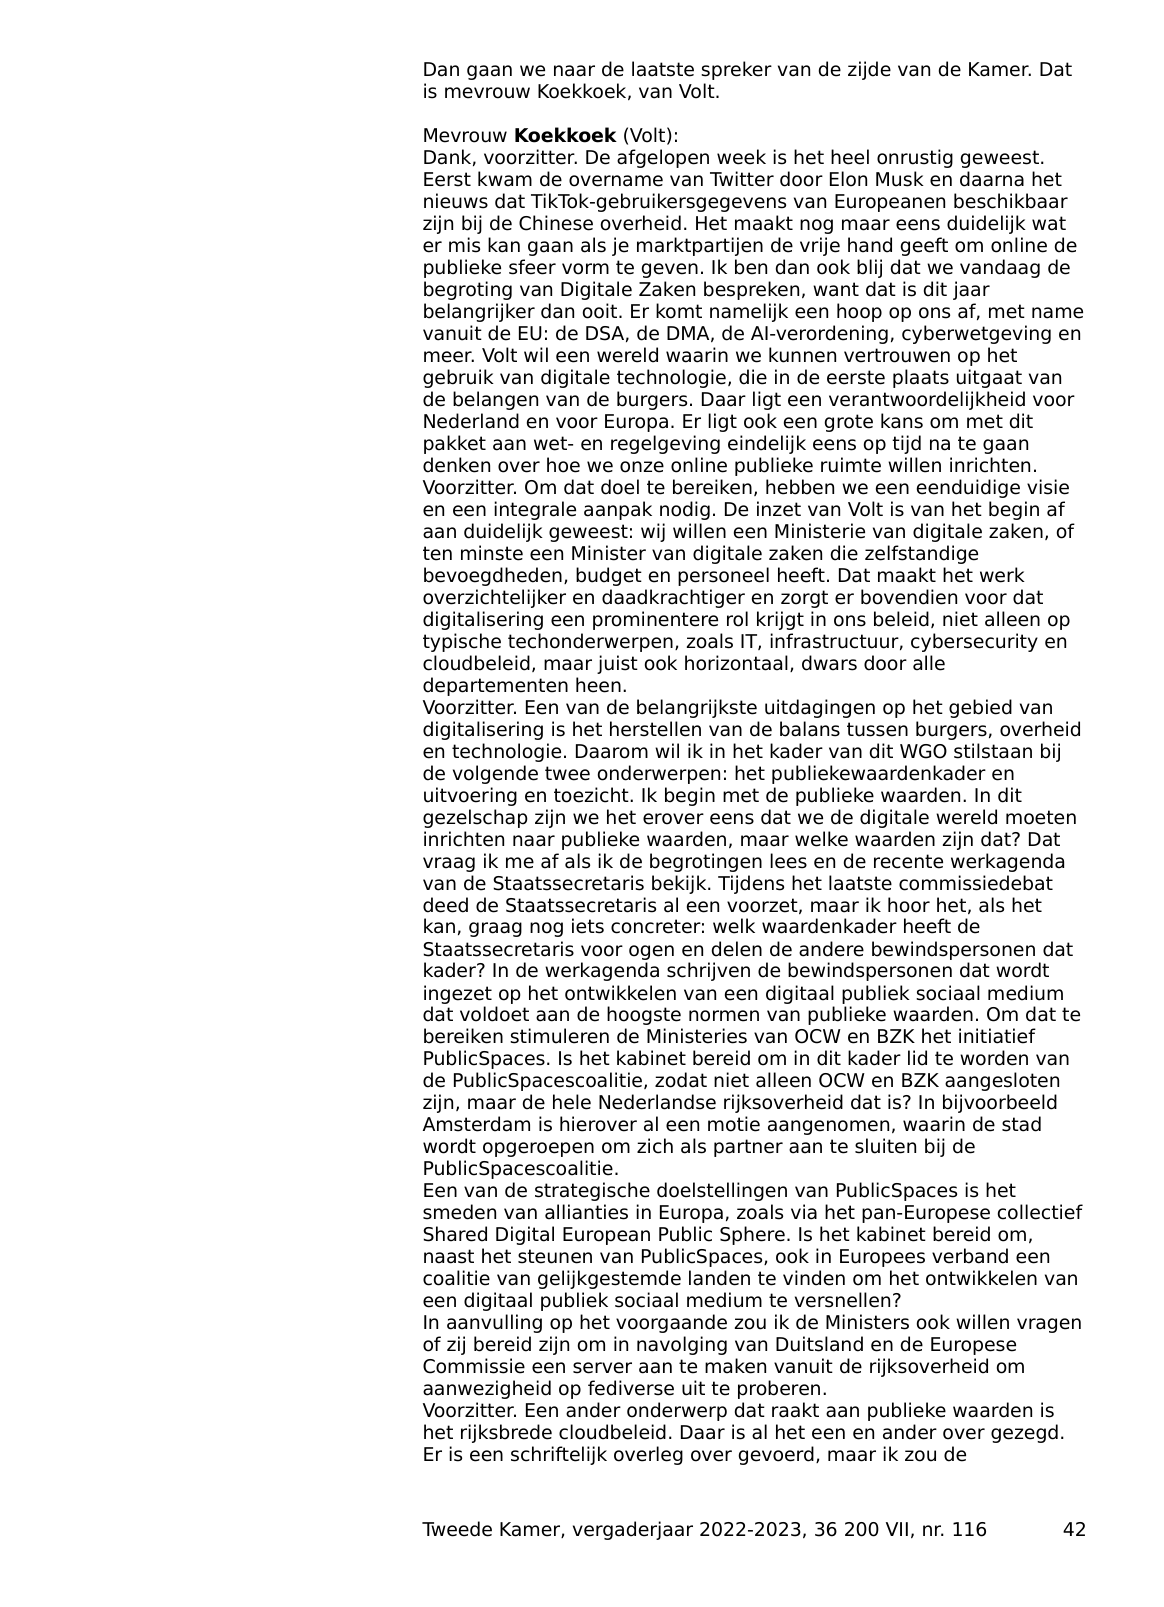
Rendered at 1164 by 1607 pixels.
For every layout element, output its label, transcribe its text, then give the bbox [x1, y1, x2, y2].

text Dank, voorzitter. De afgelopen week is het heel onrustig geweest. Eerst kwam de overname van Twitter door Elon Musk en daarna het nieuws dat TikTok-gebruikersgegevens van Europeanen beschikbaar zijn bij de Chinese overheid. Het maakt nog maar eens duidelijk wat er mis kan gaan als je marktpartijen de vrije hand geeft om online de publieke sfeer vorm te geven. Ik ben dan ook blij dat we vandaag de begroting van Digitale Zaken bespreken, want dat is dit jaar belangrijker dan ooit. Er komt namelijk een hoop op ons af, met name vanuit de EU: de DSA, de DMA, de AI-verordening, cyberwetgeving en meer. Volt wil een wereld waarin we kunnen vertrouwen op het gebruik van digitale technologie, die in de eerste plaats uitgaat van de belangen van de burgers. Daar ligt een verantwoordelijkheid voor Nederland en voor Europa. Er ligt ook een grote kans om met dit pakket aan wet- en regelgeving eindelijk eens op tijd na te gaan denken over hoe we onze online publieke ruimte willen inrichten. [422, 147, 1087, 477]
text Mevrouw Koekkoek (Volt): [422, 125, 1087, 147]
text Dan gaan we naar de laatste spreker van de zijde van de Kamer. Dat is mevrouw Koekkoek, van Volt. [422, 59, 1087, 103]
text Voorzitter. Een ander onderwerp dat raakt aan publieke waarden is het rijksbrede cloudbeleid. Daar is al het een en ander over gezegd. Er is een schriftelijk overleg over gevoerd, maar ik zou de [422, 1400, 1087, 1466]
text Voorzitter. Een van de belangrijkste uitdagingen op het gebied van digitalisering is het herstellen van de balans tussen burgers, overheid en technologie. Daarom wil ik in het kader van dit WGO stilstaan bij de volgende twee onderwerpen: het publiekewaardenkader en uitvoering en toezicht. Ik begin met de publieke waarden. In dit gezelschap zijn we het erover eens dat we de digitale wereld moeten inrichten naar publieke waarden, maar welke waarden zijn dat? Dat vraag ik me af als ik de begrotingen lees en de recente werkagenda van de Staatssecretaris bekijk. Tijdens het laatste commissiedebat deed de Staatssecretaris al een voorzet, maar ik hoor het, als het kan, graag nog iets concreter: welk waardenkader heeft de Staatssecretaris voor ogen en delen de andere bewindspersonen dat kader? In de werkagenda schrijven de bewindspersonen dat wordt ingezet op het ontwikkelen van een digitaal publiek sociaal medium dat voldoet aan de hoogste normen van publieke waarden. Om dat te bereiken stimuleren de Ministeries van OCW en BZK het initiatief PublicSpaces. Is het kabinet bereid om in dit kader lid te worden van de PublicSpacescoalitie, zodat niet alleen OCW en BZK aangesloten zijn, maar de hele Nederlandse rijksoverheid dat is? In bijvoorbeeld Amsterdam is hierover al een motie aangenomen, waarin de stad wordt opgeroepen om zich als partner aan te sluiten bij de PublicSpacescoalitie. [422, 697, 1087, 1180]
text Een van de strategische doelstellingen van PublicSpaces is het smeden van allianties in Europa, zoals via het pan-Europese collectief Shared Digital European Public Sphere. Is het kabinet bereid om, naast het steunen van PublicSpaces, ook in Europees verband een coalitie van gelijkgestemde landen te vinden om het ontwikkelen van een digitaal publiek sociaal medium te versnellen? [422, 1180, 1087, 1312]
text Voorzitter. Om dat doel te bereiken, hebben we een eenduidige visie en een integrale aanpak nodig. De inzet van Volt is van het begin af aan duidelijk geweest: wij willen een Ministerie van digitale zaken, of ten minste een Minister van digitale zaken die zelfstandige bevoegdheden, budget en personeel heeft. Dat maakt het werk overzichtelijker en daadkrachtiger en zorgt er bovendien voor dat digitalisering een prominentere rol krijgt in ons beleid, niet alleen op typische techonderwerpen, zoals IT, infrastructuur, cybersecurity en cloudbeleid, maar juist ook horizontaal, dwars door alle departementen heen. [422, 477, 1087, 697]
text In aanvulling op het voorgaande zou ik de Ministers ook willen vragen of zij bereid zijn om in navolging van Duitsland en de Europese Commissie een server aan te maken vanuit de rijksoverheid om aanwezigheid op fediverse uit te proberen. [422, 1312, 1087, 1400]
